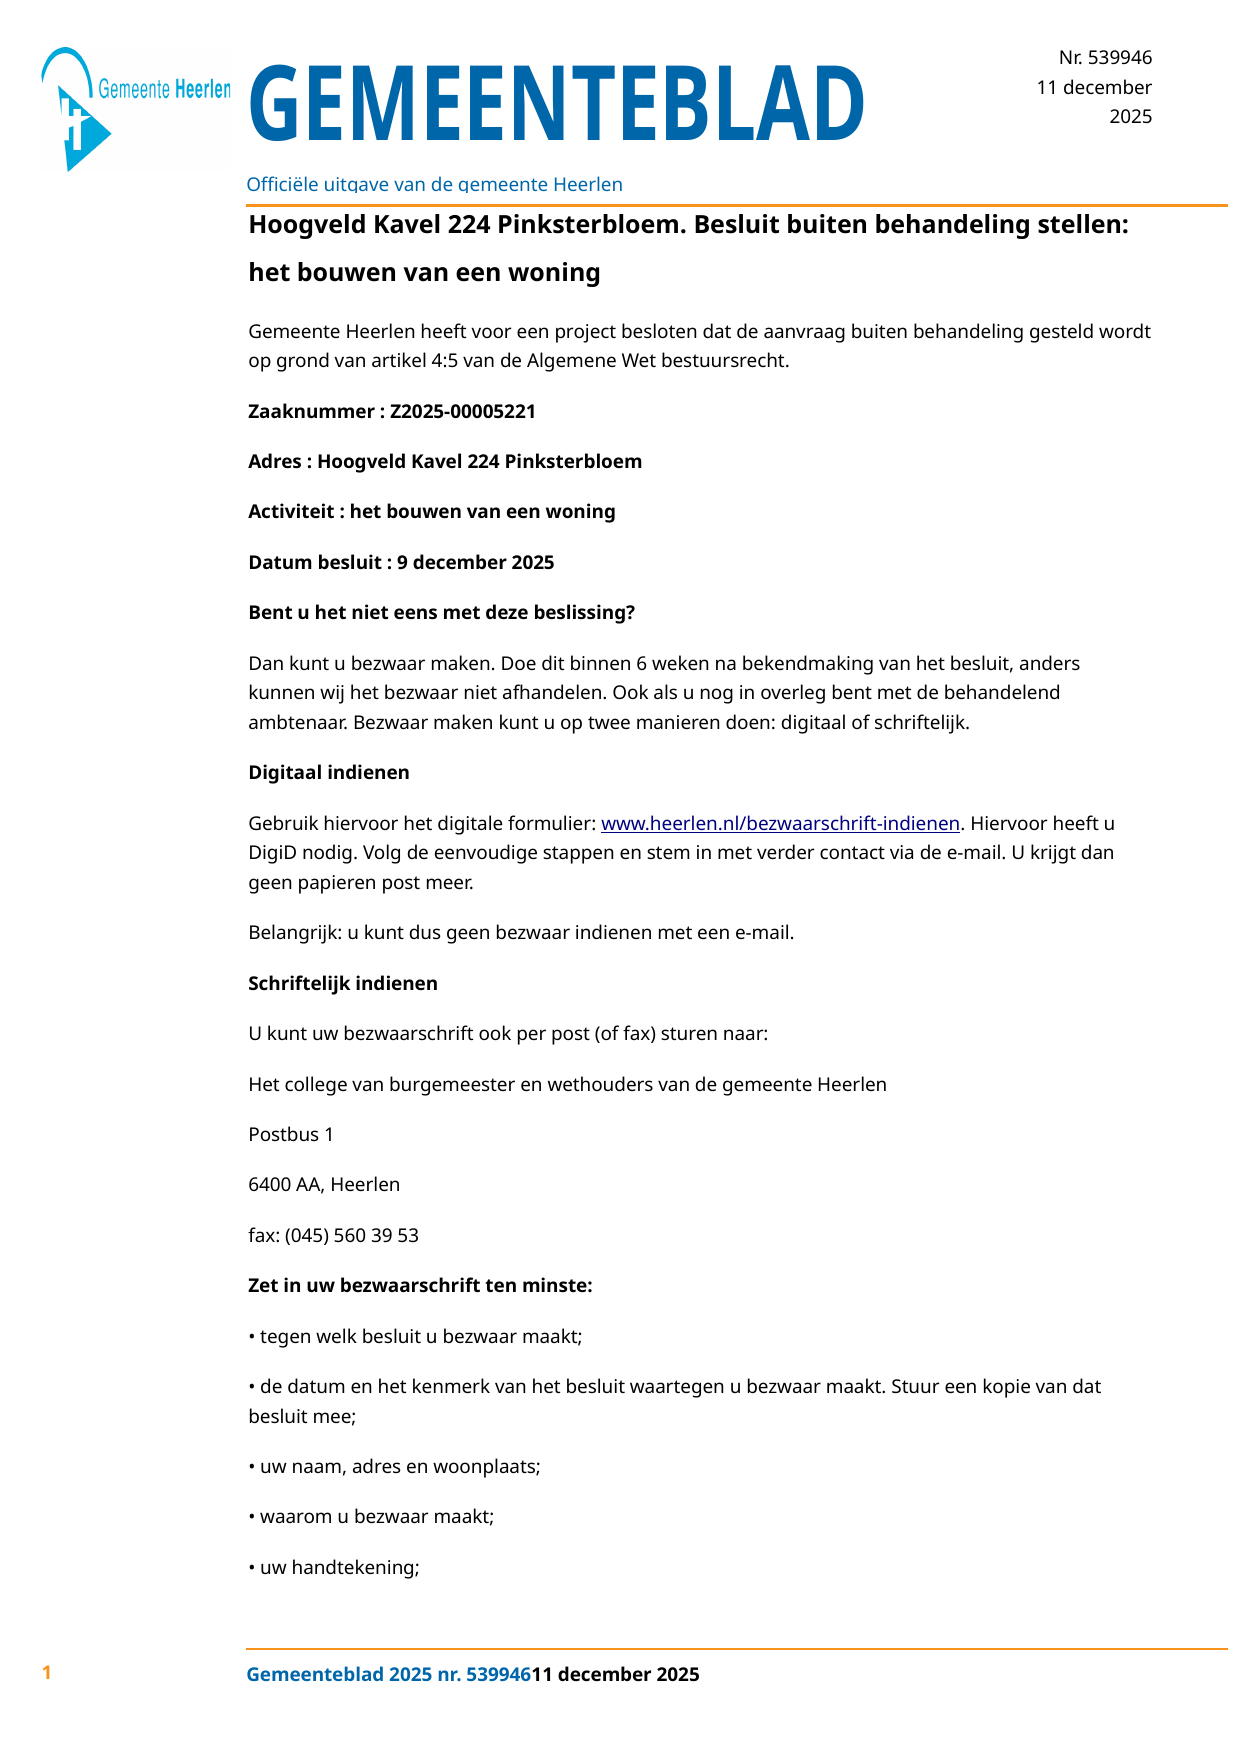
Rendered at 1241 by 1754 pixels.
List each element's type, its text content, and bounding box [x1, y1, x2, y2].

text fax: (045) 560 39 53 [248, 1222, 1152, 1248]
text Zet in uw bezwaarschrift ten minste: [248, 1272, 1152, 1298]
picture [41, 47, 59, 70]
text Datum besluit : 9 december 2025 [248, 549, 1152, 575]
text • waarom u bezwaar maakt; [248, 1504, 1152, 1529]
text • uw handtekening; [248, 1554, 1152, 1580]
text Postbus 1 [248, 1121, 1152, 1147]
text Activiteit : het bouwen van een woning [248, 499, 1152, 524]
text Zaaknummer : Z2025-00005221 [248, 398, 1152, 424]
text Het college van burgemeester en wethouders van de gemeente Heerlen [248, 1071, 1152, 1097]
text Gebruik hiervoor het digitale formulier: www.heerlen.nl/bezwaarschrift-indienen. Hiervoor heeft u DigiD nodig. Volg de eenvoudige stappen en stem in met verder contact via de e-mail. U krijgt dan geen papieren post meer. [248, 810, 1152, 895]
text Hoogveld Kavel 224 Pinksterbloem. Besluit buiten behandeling stellen: het bouwen van een woning [248, 207, 1152, 288]
text U kunt uw bezwaarschrift ook per post (of fax) sturen naar: [248, 1020, 1152, 1046]
text • de datum en het kenmerk van het besluit waartegen u bezwaar maakt. Stuur een kopie van dat besluit mee; [248, 1373, 1152, 1429]
text Belangrijk: u kunt dus geen bezwaar indienen met een e-mail. [248, 919, 1152, 945]
text Schriftelijk indienen [248, 970, 1152, 996]
text Digitaal indienen [248, 759, 1152, 785]
text Bent u het niet eens met deze beslissing? [248, 599, 1152, 625]
text Gemeente Heerlen heeft voor een project besloten dat de aanvraag buiten behandeling gesteld wordt op grond van artikel 4:5 van de Algemene Wet bestuursrecht. [248, 318, 1152, 373]
text Adres : Hoogveld Kavel 224 Pinksterbloem [248, 448, 1152, 474]
text 6400 AA, Heerlen [248, 1172, 1152, 1197]
picture [41, 47, 231, 172]
text • tegen welk besluit u bezwaar maakt; [248, 1323, 1152, 1349]
text Dan kunt u bezwaar maken. Doe dit binnen 6 weken na bekendmaking van het besluit, anders kunnen wij het bezwaar niet afhandelen. Ook als u nog in overleg bent met de behandelend ambtenaar. Bezwaar maken kunt u op twee manieren doen: digitaal of schriftelijk. [248, 650, 1152, 735]
text • uw naam, adres en woonplaats; [248, 1453, 1152, 1479]
